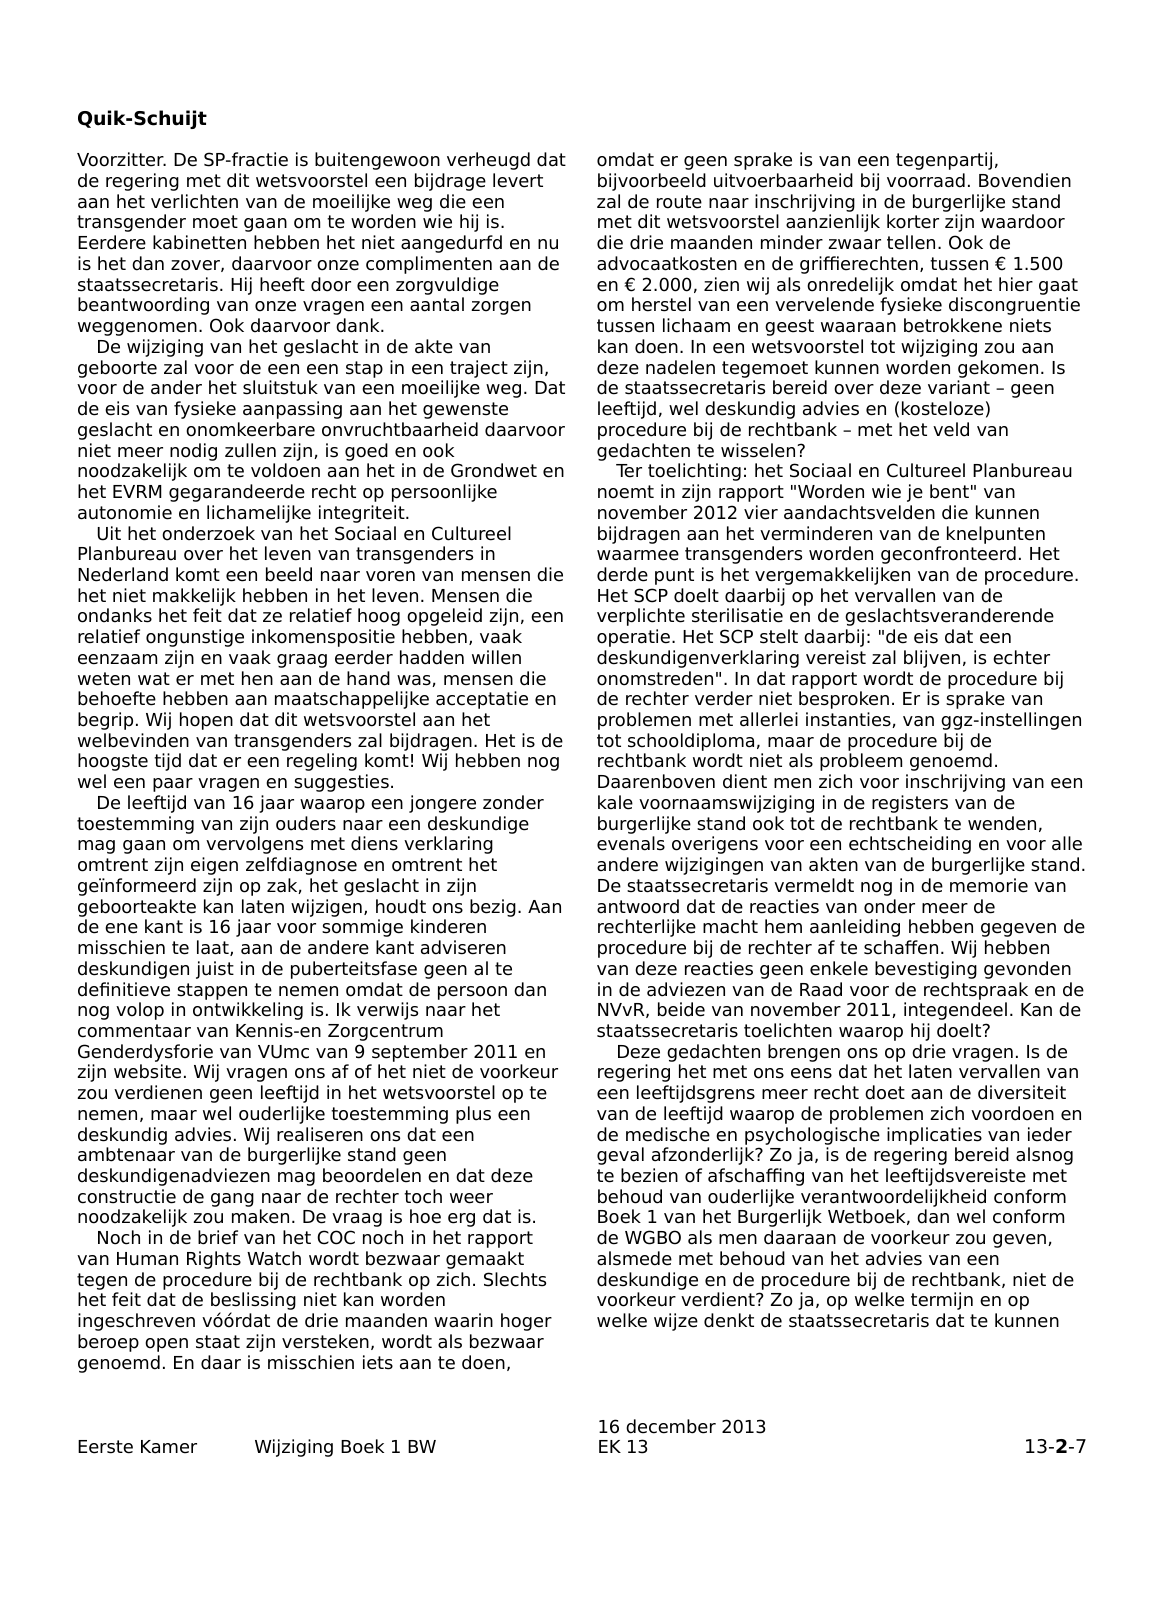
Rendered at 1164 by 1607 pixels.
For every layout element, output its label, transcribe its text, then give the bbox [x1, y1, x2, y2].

text omdat er geen sprake is van een tegenpartij, bijvoorbeeld uitvoerbaarheid bij voorraad. Bovendien zal de route naar inschrijving in de burgerlijke stand met dit wetsvoorstel aanzienlijk korter zijn waardoor die drie maanden minder zwaar tellen. Ook de advocaatkosten en de griffierechten, tussen € 1.500 en € 2.000, zien wij als onredelijk omdat het hier gaat om herstel van een vervelende fysieke discongruentie tussen lichaam en geest waaraan betrokkene niets kan doen. In een wetsvoorstel tot wijziging zou aan deze nadelen tegemoet kunnen worden gekomen. Is de staatssecretaris bereid over deze variant – geen leeftijd, wel deskundig advies en (kosteloze) procedure bij de rechtbank – met het veld van gedachten te wisselen? [596, 150, 1087, 461]
text Deze gedachten brengen ons op drie vragen. Is de regering het met ons eens dat het laten vervallen van een leeftijdsgrens meer recht doet aan de diversiteit van de leeftijd waarop de problemen zich voordoen en de medische en psychologische implicaties van ieder geval afzonderlijk? Zo ja, is de regering bereid alsnog te bezien of afschaffing van het leeftijdsvereiste met behoud van ouderlijke verantwoordelijkheid conform Boek 1 van het Burgerlijk Wetboek, dan wel conform de WGBO als men daaraan de voorkeur zou geven, alsmede met behoud van het advies van een deskundige en de procedure bij de rechtbank, niet de voorkeur verdient? Zo ja, op welke termijn en op welke wijze denkt de staatssecretaris dat te kunnen [596, 1042, 1087, 1332]
text De leeftijd van 16 jaar waarop een jongere zonder toestemming van zijn ouders naar een deskundige mag gaan om vervolgens met diens verklaring omtrent zijn eigen zelfdiagnose en omtrent het geïnformeerd zijn op zak, het geslacht in zijn geboorteakte kan laten wijzigen, houdt ons bezig. Aan de ene kant is 16 jaar voor sommige kinderen misschien te laat, aan de andere kant adviseren deskundigen juist in de puberteitsfase geen al te definitieve stappen te nemen omdat de persoon dan nog volop in ontwikkeling is. Ik verwijs naar het commentaar van Kennis-en Zorgcentrum Genderdysforie van VUmc van 9 september 2011 en zijn website. Wij vragen ons af of het niet de voorkeur zou verdienen geen leeftijd in het wetsvoorstel op te nemen, maar wel ouderlijke toestemming plus een deskundig advies. Wij realiseren ons dat een ambtenaar van de burgerlijke stand geen deskundigenadviezen mag beoordelen en dat deze constructie de gang naar de rechter toch weer noodzakelijk zou maken. De vraag is hoe erg dat is. [77, 793, 567, 1228]
text Voorzitter. De SP-fractie is buitengewoon verheugd dat de regering met dit wetsvoorstel een bijdrage levert aan het verlichten van de moeilijke weg die een transgender moet gaan om te worden wie hij is. Eerdere kabinetten hebben het niet aangedurfd en nu is het dan zover, daarvoor onze complimenten aan de staatssecretaris. Hij heeft door een zorgvuldige beantwoording van onze vragen een aantal zorgen weggenomen. Ook daarvoor dank. [77, 150, 567, 337]
text Uit het onderzoek van het Sociaal en Cultureel Planbureau over het leven van transgenders in Nederland komt een beeld naar voren van mensen die het niet makkelijk hebben in het leven. Mensen die ondanks het feit dat ze relatief hoog opgeleid zijn, een relatief ongunstige inkomenspositie hebben, vaak eenzaam zijn en vaak graag eerder hadden willen weten wat er met hen aan de hand was, mensen die behoefte hebben aan maatschappelijke acceptatie en begrip. Wij hopen dat dit wetsvoorstel aan het welbevinden van transgenders zal bijdragen. Het is de hoogste tijd dat er een regeling komt! Wij hebben nog wel een paar vragen en suggesties. [77, 523, 567, 793]
text Noch in de brief van het COC noch in het rapport van Human Rights Watch wordt bezwaar gemaakt tegen de procedure bij de rechtbank op zich. Slechts het feit dat de beslissing niet kan worden ingeschreven vóórdat de drie maanden waarin hoger beroep open staat zijn versteken, wordt als bezwaar genoemd. En daar is misschien iets aan te doen, [77, 1228, 567, 1373]
text De wijziging van het geslacht in de akte van geboorte zal voor de een een stap in een traject zijn, voor de ander het sluitstuk van een moeilijke weg. Dat de eis van fysieke aanpassing aan het gewenste geslacht en onomkeerbare onvruchtbaarheid daarvoor niet meer nodig zullen zijn, is goed en ook noodzakelijk om te voldoen aan het in de Grondwet en het EVRM gegarandeerde recht op persoonlijke autonomie en lichamelijke integriteit. [77, 337, 567, 523]
text Ter toelichting: het Sociaal en Cultureel Planbureau noemt in zijn rapport "Worden wie je bent" van november 2012 vier aandachtsvelden die kunnen bijdragen aan het verminderen van de knelpunten waarmee transgenders worden geconfronteerd. Het derde punt is het vergemakkelijken van de procedure. Het SCP doelt daarbij op het vervallen van de verplichte sterilisatie en de geslachtsveranderende operatie. Het SCP stelt daarbij: "de eis dat een deskundigenverklaring vereist zal blijven, is echter onomstreden". In dat rapport wordt de procedure bij de rechter verder niet besproken. Er is sprake van problemen met allerlei instanties, van ggz-instellingen tot schooldiploma, maar de procedure bij de rechtbank wordt niet als probleem genoemd. Daarenboven dient men zich voor inschrijving van een kale voornaamswijziging in de registers van de burgerlijke stand ook tot de rechtbank te wenden, evenals overigens voor een echtscheiding en voor alle andere wijzigingen van akten van de burgerlijke stand. De staatssecretaris vermeldt nog in de memorie van antwoord dat de reacties van onder meer de rechterlijke macht hem aanleiding hebben gegeven de procedure bij de rechter af te schaffen. Wij hebben van deze reacties geen enkele bevestiging gevonden in de adviezen van de Raad voor de rechtspraak en de NVvR, beide van november 2011, integendeel. Kan de staatssecretaris toelichten waarop hij doelt? [596, 461, 1087, 1042]
